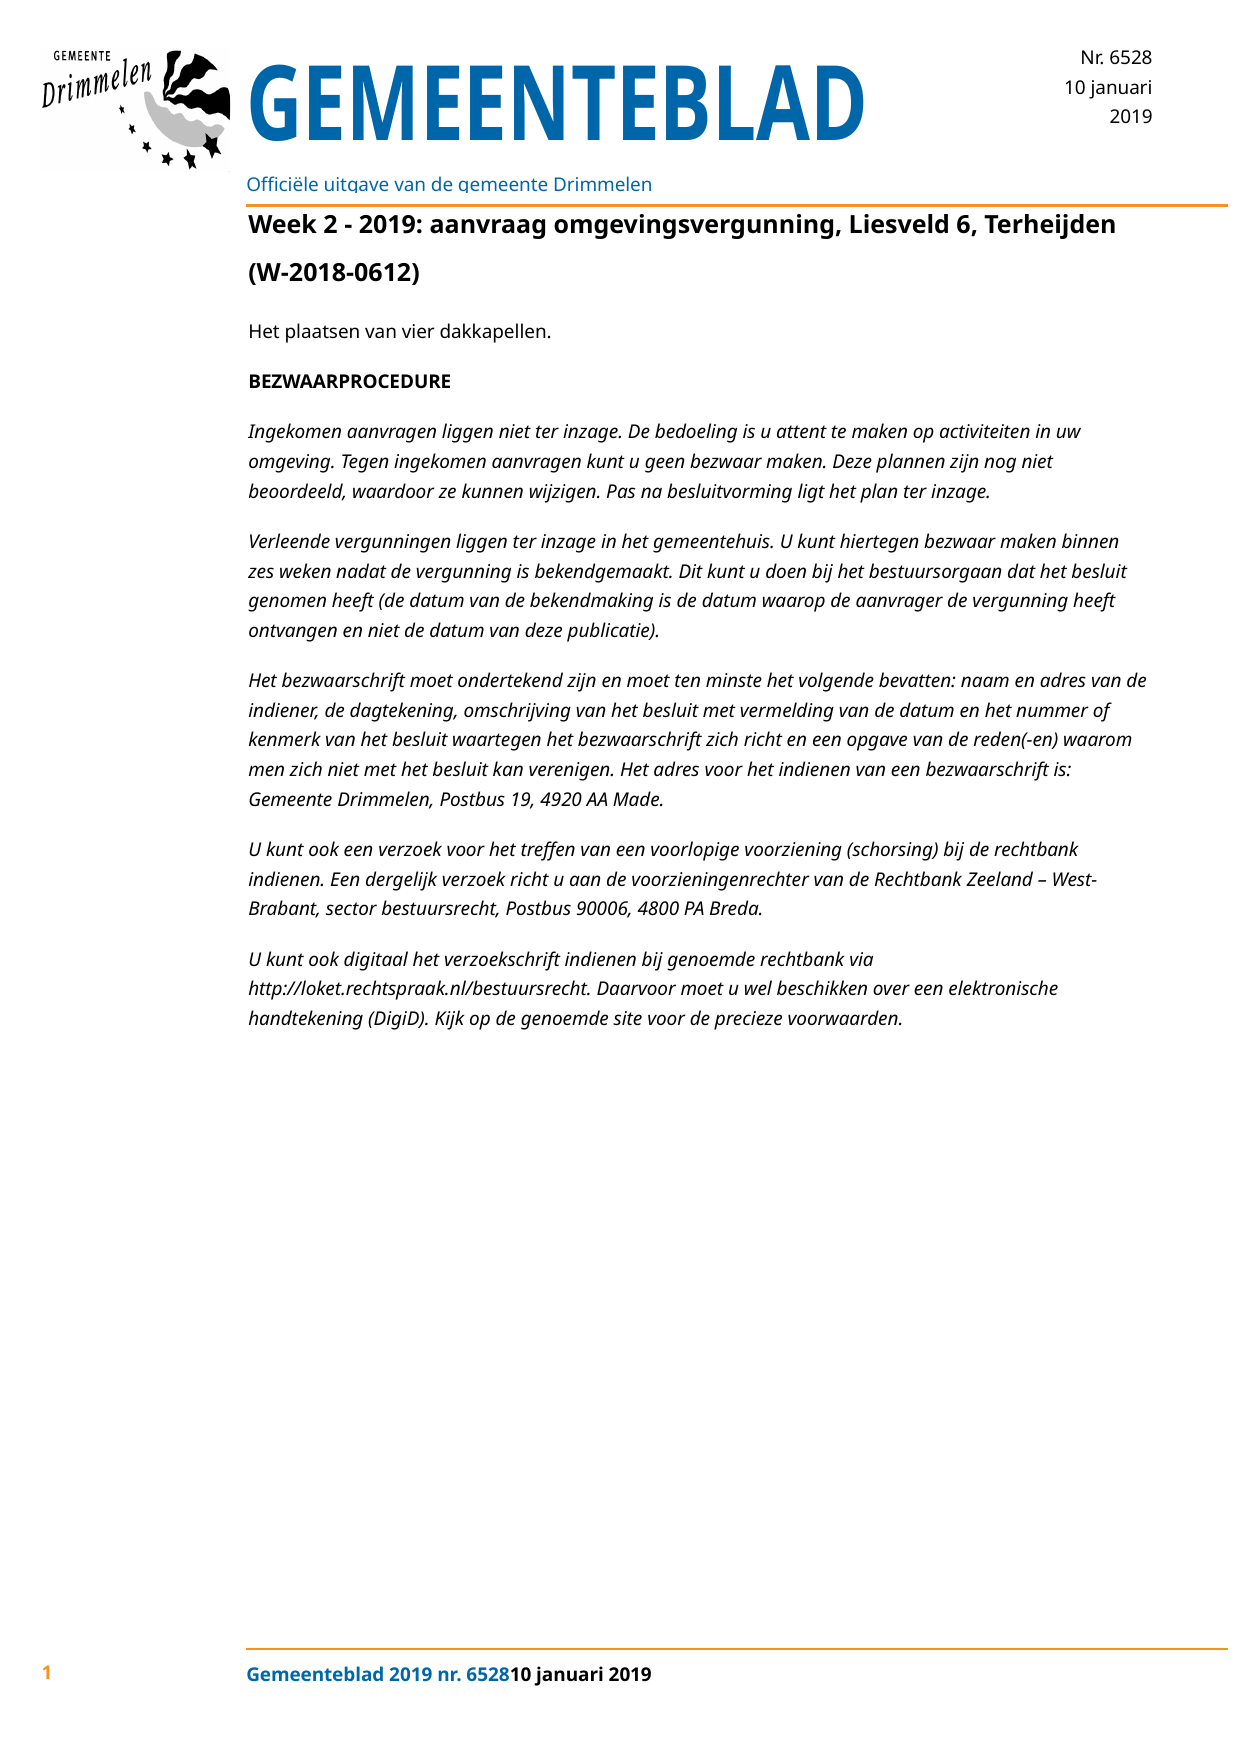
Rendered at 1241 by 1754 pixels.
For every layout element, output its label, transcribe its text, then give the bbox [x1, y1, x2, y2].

text Het bezwaarschrift moet ondertekend zijn en moet ten minste het volgende bevatten: naam en adres van de indiener, de dagtekening, omschrijving van het besluit met vermelding van de datum en het nummer of kenmerk van het besluit waartegen het bezwaarschrift zich richt en een opgave van de reden(-en) waarom men zich niet met het besluit kan verenigen. Het adres voor het indienen van een bezwaarschrift is: Gemeente Drimmelen, Postbus 19, 4920 AA Made. [248, 667, 1152, 812]
text BEZWAARPROCEDURE [248, 368, 1152, 394]
text Verleende vergunningen liggen ter inzage in het gemeentehuis. U kunt hiertegen bezwaar maken binnen zes weken nadat de vergunning is bekendgemaakt. Dit kunt u doen bij het bestuursorgaan dat het besluit genomen heeft (de datum van de bekendmaking is de datum waarop de aanvrager de vergunning heeft ontvangen en niet de datum van deze publicatie). [248, 528, 1152, 643]
text U kunt ook digitaal het verzoekschrift indienen bij genoemde rechtbank via http://loket.rechtspraak.nl/bestuursrecht. Daarvoor moet u wel beschikken over een elektronische handtekening (DigiD). Kijk op de genoemde site voor de precieze voorwaarden. [248, 946, 1152, 1031]
text Week 2 - 2019: aanvraag omgevingsvergunning, Liesveld 6, Terheijden (W-2018-0612) [248, 207, 1152, 288]
text U kunt ook een verzoek voor het treffen van een voorlopige voorziening (schorsing) bij de rechtbank indienen. Een dergelijk verzoek richt u aan de voorzieningenrechter van de Rechtbank Zeeland – West-Brabant, sector bestuursrecht, Postbus 90006, 4800 PA Breda. [248, 836, 1152, 921]
text Ingekomen aanvragen liggen niet ter inzage. De bedoeling is u attent te maken op activiteiten in uw omgeving. Tegen ingekomen aanvragen kunt u geen bezwaar maken. Deze plannen zijn nog niet beoordeeld, waardoor ze kunnen wijzigen. Pas na besluitvorming ligt het plan ter inzage. [248, 419, 1152, 504]
picture [41, 47, 231, 172]
text Het plaatsen van vier dakkapellen. [248, 318, 1152, 344]
